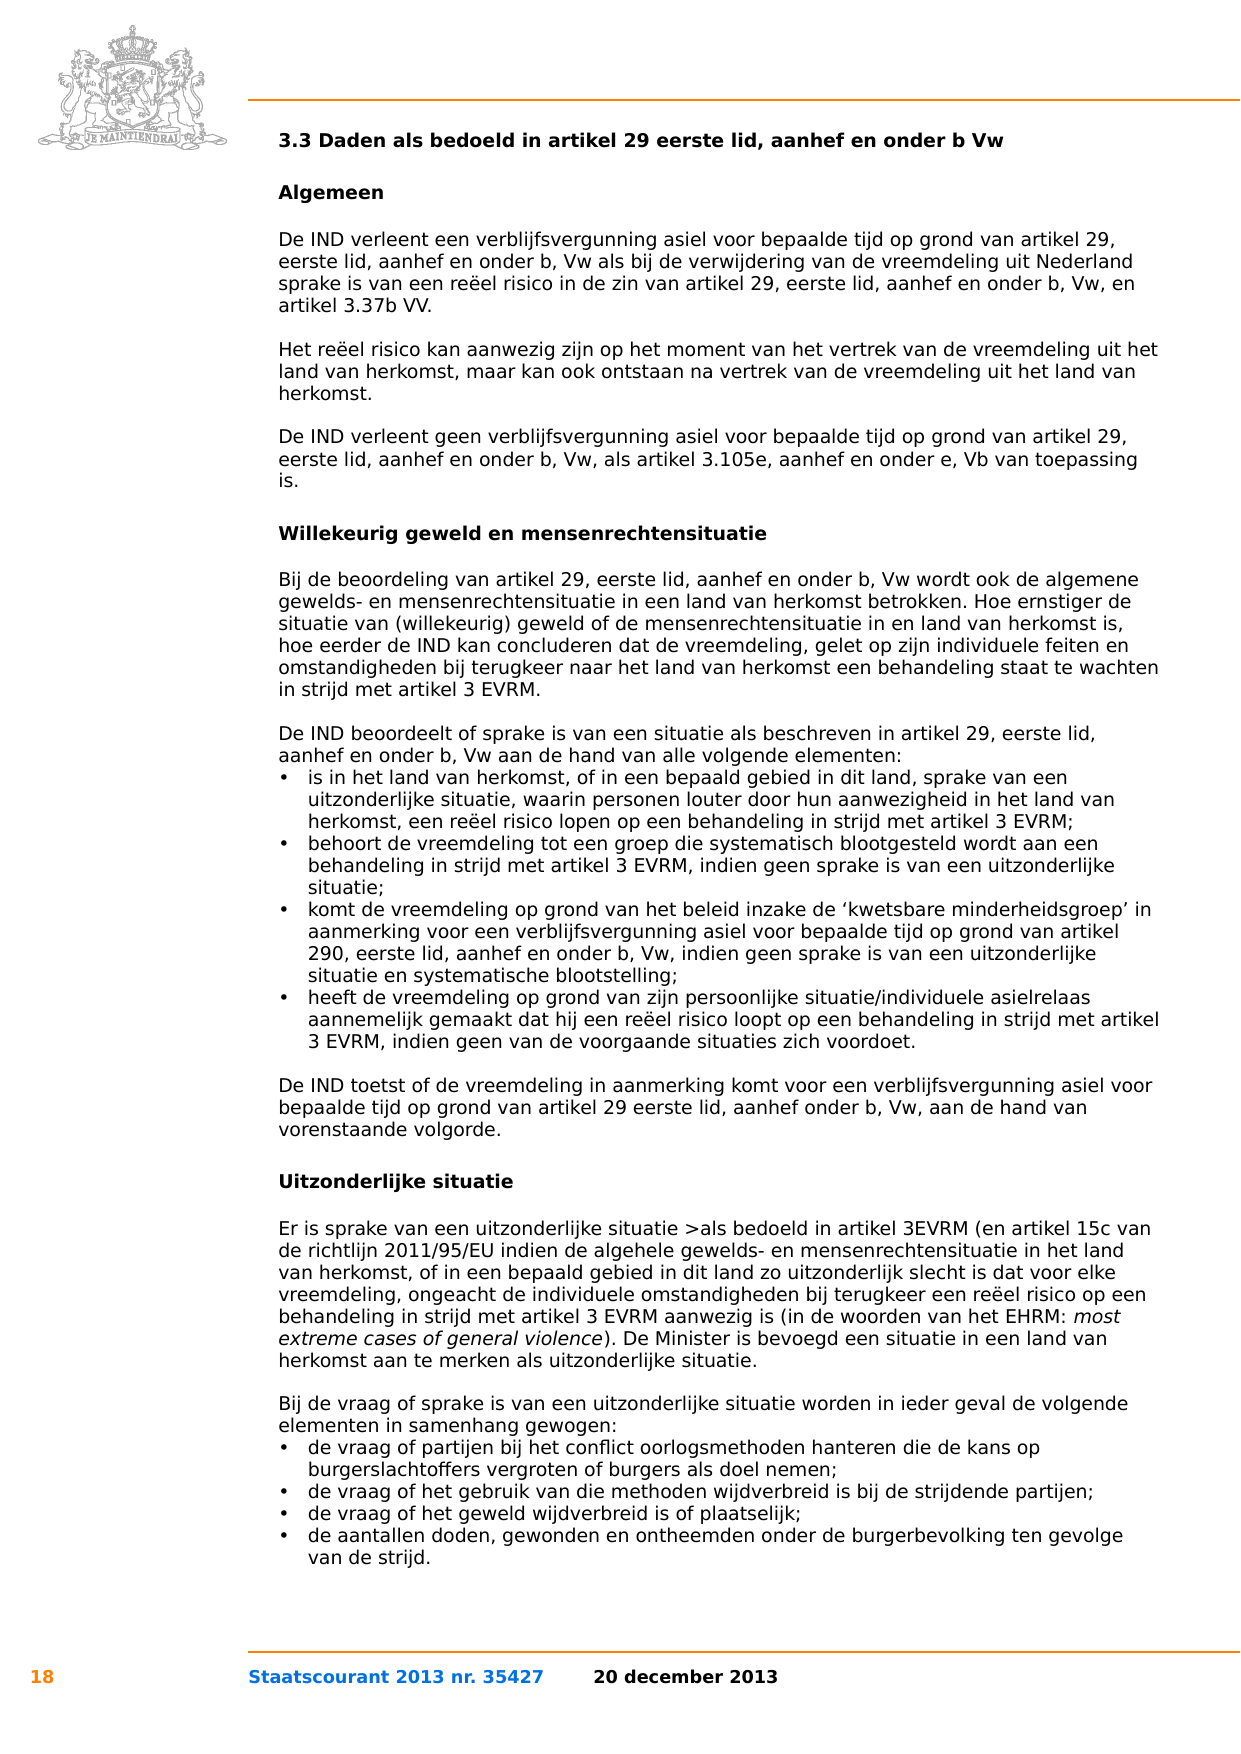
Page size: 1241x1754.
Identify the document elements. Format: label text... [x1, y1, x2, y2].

text • de aantallen doden, gewonden en ontheemden onder de burgerbevolking ten gevolge van de strijd. [278, 1525, 1163, 1569]
text Bij de vraag of sprake is van een uitzonderlijke situatie worden in ieder geval de volgende elementen in samenhang gewogen: [278, 1393, 1163, 1437]
text • is in het land van herkomst, of in een bepaald gebied in dit land, sprake van een uitzonderlijke situatie, waarin personen louter door hun aanwezigheid in het land van herkomst, een reëel risico lopen op een behandeling in strijd met artikel 3 EVRM; [278, 767, 1163, 833]
text • de vraag of partijen bij het conflict oorlogsmethoden hanteren die de kans op burgerslachtoffers vergroten of burgers als doel nemen; [278, 1437, 1163, 1481]
text Er is sprake van een uitzonderlijke situatie >als bedoeld in artikel 3EVRM (en artikel 15c van de richtlijn 2011/95/EU indien de algehele gewelds- en mensenrechtensituatie in het land van herkomst, of in een bepaald gebied in dit land zo uitzonderlijk slecht is dat voor elke vreemdeling, ongeacht de individuele omstandigheden bij terugkeer een reëel risico op een behandeling in strijd met artikel 3 EVRM aanwezig is (in de woorden van het EHRM: most extreme cases of general violence). De Minister is bevoegd een situatie in een land van herkomst aan te merken als uitzonderlijke situatie. [278, 1218, 1163, 1371]
text De IND verleent geen verblijfsvergunning asiel voor bepaalde tijd op grond van artikel 29, eerste lid, aanhef en onder b, Vw, als artikel 3.105e, aanhef en onder e, Vb van toepassing is. [278, 426, 1163, 492]
text De IND toetst of de vreemdeling in aanmerking komt voor een verblijfsvergunning asiel voor bepaalde tijd op grond van artikel 29 eerste lid, aanhef onder b, Vw, aan de hand van vorenstaande volgorde. [278, 1075, 1163, 1141]
picture [38, 25, 227, 150]
text • de vraag of het geweld wijdverbreid is of plaatselijk; [278, 1503, 1163, 1525]
subtitle Uitzonderlijke situatie [278, 1171, 1163, 1193]
subtitle Willekeurig geweld en mensenrechtensituatie [278, 522, 1163, 544]
text • de vraag of het gebruik van die methoden wijdverbreid is bij de strijdende partijen; [278, 1481, 1163, 1503]
subtitle 3.3 Daden als bedoeld in artikel 29 eerste lid, aanhef en onder b Vw [278, 130, 1163, 152]
subtitle Algemeen [278, 182, 1163, 204]
text De IND verleent een verblijfsvergunning asiel voor bepaalde tijd op grond van artikel 29, eerste lid, aanhef en onder b, Vw als bij de verwijdering van de vreemdeling uit Nederland sprake is van een reëel risico in de zin van artikel 29, eerste lid, aanhef en onder b, Vw, en artikel 3.37b VV. [278, 229, 1163, 317]
text De IND beoordeelt of sprake is van een situatie als beschreven in artikel 29, eerste lid, aanhef en onder b, Vw aan de hand van alle volgende elementen: [278, 723, 1163, 767]
text • komt de vreemdeling op grond van het beleid inzake de ‘kwetsbare minderheidsgroep’ in aanmerking voor een verblijfsvergunning asiel voor bepaalde tijd op grond van artikel 290, eerste lid, aanhef en onder b, Vw, indien geen sprake is van een uitzonderlijke situatie en systematische blootstelling; [278, 899, 1163, 987]
text Het reëel risico kan aanwezig zijn op het moment van het vertrek van de vreemdeling uit het land van herkomst, maar kan ook ontstaan na vertrek van de vreemdeling uit het land van herkomst. [278, 339, 1163, 404]
text • heeft de vreemdeling op grond van zijn persoonlijke situatie/individuele asielrelaas aannemelijk gemaakt dat hij een reëel risico loopt op een behandeling in strijd met artikel 3 EVRM, indien geen van de voorgaande situaties zich voordoet. [278, 987, 1163, 1053]
text Bij de beoordeling van artikel 29, eerste lid, aanhef en onder b, Vw wordt ook de algemene gewelds- en mensenrechtensituatie in een land van herkomst betrokken. Hoe ernstiger de situatie van (willekeurig) geweld of de mensenrechtensituatie in en land van herkomst is, hoe eerder de IND kan concluderen dat de vreemdeling, gelet op zijn individuele feiten en omstandigheden bij terugkeer naar het land van herkomst een behandeling staat te wachten in strijd met artikel 3 EVRM. [278, 569, 1163, 701]
text • behoort de vreemdeling tot een groep die systematisch blootgesteld wordt aan een behandeling in strijd met artikel 3 EVRM, indien geen sprake is van een uitzonderlijke situatie; [278, 833, 1163, 899]
